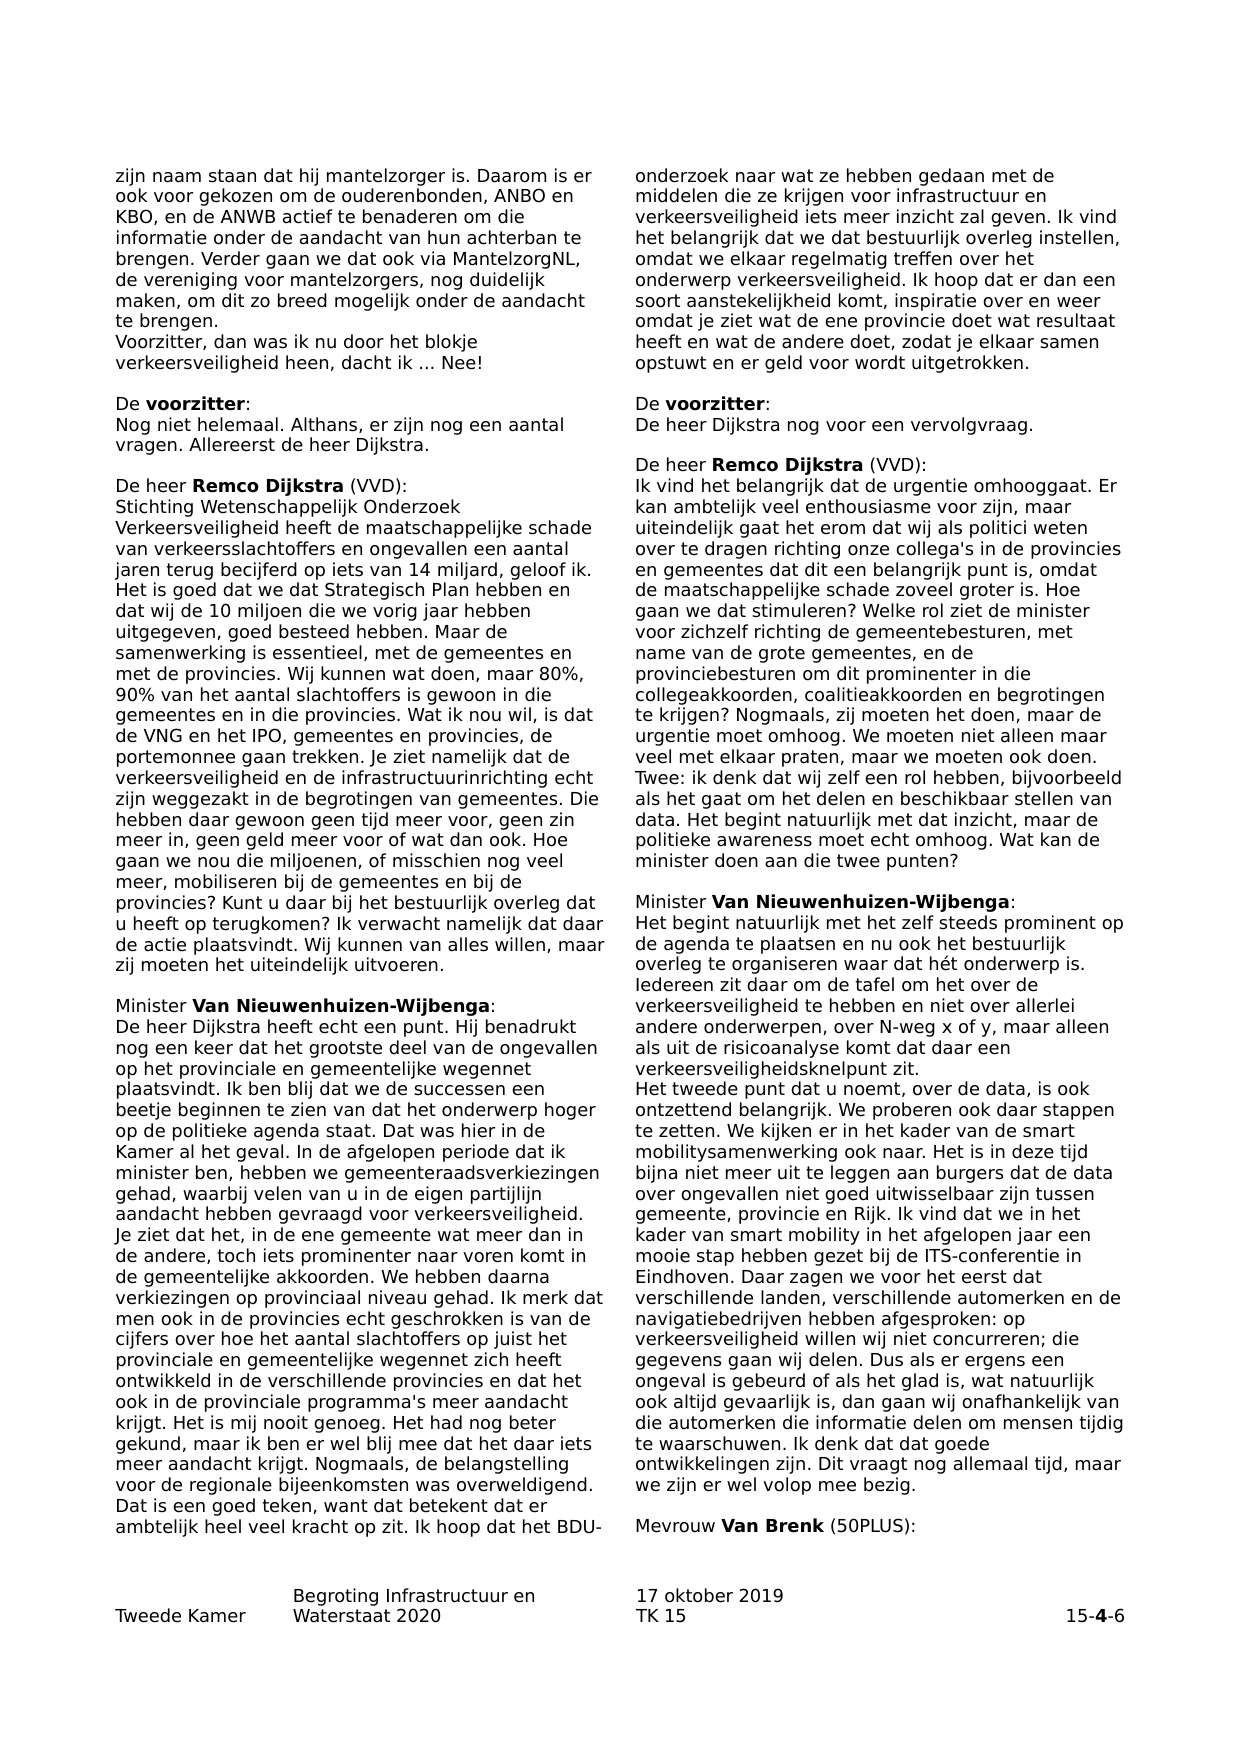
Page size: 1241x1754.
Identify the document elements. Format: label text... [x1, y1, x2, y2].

text zijn naam staan dat hij mantelzorger is. Daarom is er ook voor gekozen om de ouderenbonden, ANBO en KBO, en de ANWB actief te benaderen om die informatie onder de aandacht van hun achterban te brengen. Verder gaan we dat ook via MantelzorgNL, de vereniging voor mantelzorgers, nog duidelijk maken, om dit zo breed mogelijk onder de aandacht te brengen. [115, 165, 605, 332]
text De heer Remco Dijkstra (VVD): [115, 476, 605, 497]
text Mevrouw Van Brenk (50PLUS): [635, 1516, 1125, 1537]
text De heer Dijkstra heeft echt een punt. Hij benadrukt nog een keer dat het grootste deel van de ongevallen op het provinciale en gemeentelijke wegennet plaatsvindt. Ik ben blij dat we de successen een beetje beginnen te zien van dat het onderwerp hoger op de politieke agenda staat. Dat was hier in de Kamer al het geval. In de afgelopen periode dat ik minister ben, hebben we gemeenteraadsverkiezingen gehad, waarbij velen van u in de eigen partijlijn aandacht hebben gevraagd voor verkeersveiligheid. Je ziet dat het, in de ene gemeente wat meer dan in de andere, toch iets prominenter naar voren komt in de gemeentelijke akkoorden. We hebben daarna verkiezingen op provinciaal niveau gehad. Ik merk dat men ook in de provincies echt geschrokken is van de cijfers over hoe het aantal slachtoffers op juist het provinciale en gemeentelijke wegennet zich heeft ontwikkeld in de verschillende provincies en dat het ook in de provinciale programma's meer aandacht krijgt. Het is mij nooit genoeg. Het had nog beter gekund, maar ik ben er wel blij mee dat het daar iets meer aandacht krijgt. Nogmaals, de belangstelling voor de regionale bijeenkomsten was overweldigend. Dat is een goed teken, want dat betekent dat er ambtelijk heel veel kracht op zit. Ik hoop dat het BDU- [115, 1017, 605, 1537]
text Ik vind het belangrijk dat de urgentie omhooggaat. Er kan ambtelijk veel enthousiasme voor zijn, maar uiteindelijk gaat het erom dat wij als politici weten over te dragen richting onze collega's in de provincies en gemeentes dat dit een belangrijk punt is, omdat de maatschappelijke schade zoveel groter is. Hoe gaan we dat stimuleren? Welke rol ziet de minister voor zichzelf richting de gemeentebesturen, met name van de grote gemeentes, en de provinciebesturen om dit prominenter in die collegeakkoorden, coalitieakkoorden en begrotingen te krijgen? Nogmaals, zij moeten het doen, maar de urgentie moet omhoog. We moeten niet alleen maar veel met elkaar praten, maar we moeten ook doen. Twee: ik denk dat wij zelf een rol hebben, bijvoorbeeld als het gaat om het delen en beschikbaar stellen van data. Het begint natuurlijk met dat inzicht, maar de politieke awareness moet echt omhoog. Wat kan de minister doen aan die twee punten? [635, 476, 1125, 872]
text Het tweede punt dat u noemt, over de data, is ook ontzettend belangrijk. We proberen ook daar stappen te zetten. We kijken er in het kader van de smart mobilitysamenwerking ook naar. Het is in deze tijd bijna niet meer uit te leggen aan burgers dat de data over ongevallen niet goed uitwisselbaar zijn tussen gemeente, provincie en Rijk. Ik vind dat we in het kader van smart mobility in het afgelopen jaar een mooie stap hebben gezet bij de ITS-conferentie in Eindhoven. Daar zagen we voor het eerst dat verschillende landen, verschillende automerken en de navigatiebedrijven hebben afgesproken: op verkeersveiligheid willen wij niet concurreren; die gegevens gaan wij delen. Dus als er ergens een ongeval is gebeurd of als het glad is, wat natuurlijk ook altijd gevaarlijk is, dan gaan wij onafhankelijk van die automerken die informatie delen om mensen tijdig te waarschuwen. Ik denk dat dat goede ontwikkelingen zijn. Dit vraagt nog allemaal tijd, maar we zijn er wel volop mee bezig. [635, 1079, 1125, 1496]
text Minister Van Nieuwenhuizen-Wijbenga: [635, 892, 1125, 912]
text Stichting Wetenschappelijk Onderzoek Verkeersveiligheid heeft de maatschappelijke schade van verkeersslachtoffers en ongevallen een aantal jaren terug becijferd op iets van 14 miljard, geloof ik. Het is goed dat we dat Strategisch Plan hebben en dat wij de 10 miljoen die we vorig jaar hebben uitgegeven, goed besteed hebben. Maar de samenwerking is essentieel, met de gemeentes en met de provincies. Wij kunnen wat doen, maar 80%, 90% van het aantal slachtoffers is gewoon in die gemeentes en in die provincies. Wat ik nou wil, is dat de VNG en het IPO, gemeentes en provincies, de portemonnee gaan trekken. Je ziet namelijk dat de verkeersveiligheid en de infrastructuurinrichting echt zijn weggezakt in de begrotingen van gemeentes. Die hebben daar gewoon geen tijd meer voor, geen zin meer in, geen geld meer voor of wat dan ook. Hoe gaan we nou die miljoenen, of misschien nog veel meer, mobiliseren bij de gemeentes en bij de provincies? Kunt u daar bij het bestuurlijk overleg dat u heeft op terugkomen? Ik verwacht namelijk dat daar de actie plaatsvindt. Wij kunnen van alles willen, maar zij moeten het uiteindelijk uitvoeren. [115, 497, 605, 976]
text De voorzitter: [635, 394, 1125, 414]
text De heer Dijkstra nog voor een vervolgvraag. [635, 414, 1125, 435]
text Voorzitter, dan was ik nu door het blokje verkeersveiligheid heen, dacht ik ... Nee! [115, 332, 605, 374]
text Minister Van Nieuwenhuizen-Wijbenga: [115, 996, 605, 1017]
text Nog niet helemaal. Althans, er zijn nog een aantal vragen. Allereerst de heer Dijkstra. [115, 414, 605, 456]
text De voorzitter: [115, 394, 605, 414]
text onderzoek naar wat ze hebben gedaan met de middelen die ze krijgen voor infrastructuur en verkeersveiligheid iets meer inzicht zal geven. Ik vind het belangrijk dat we dat bestuurlijk overleg instellen, omdat we elkaar regelmatig treffen over het onderwerp verkeersveiligheid. Ik hoop dat er dan een soort aanstekelijkheid komt, inspiratie over en weer omdat je ziet wat de ene provincie doet wat resultaat heeft en wat de andere doet, zodat je elkaar samen opstuwt en er geld voor wordt uitgetrokken. [635, 165, 1125, 374]
text De heer Remco Dijkstra (VVD): [635, 455, 1125, 476]
text Het begint natuurlijk met het zelf steeds prominent op de agenda te plaatsen en nu ook het bestuurlijk overleg te organiseren waar dat hét onderwerp is. Iedereen zit daar om de tafel om het over de verkeersveiligheid te hebben en niet over allerlei andere onderwerpen, over N-weg x of y, maar alleen als uit de risicoanalyse komt dat daar een verkeersveiligheidsknelpunt zit. [635, 912, 1125, 1079]
